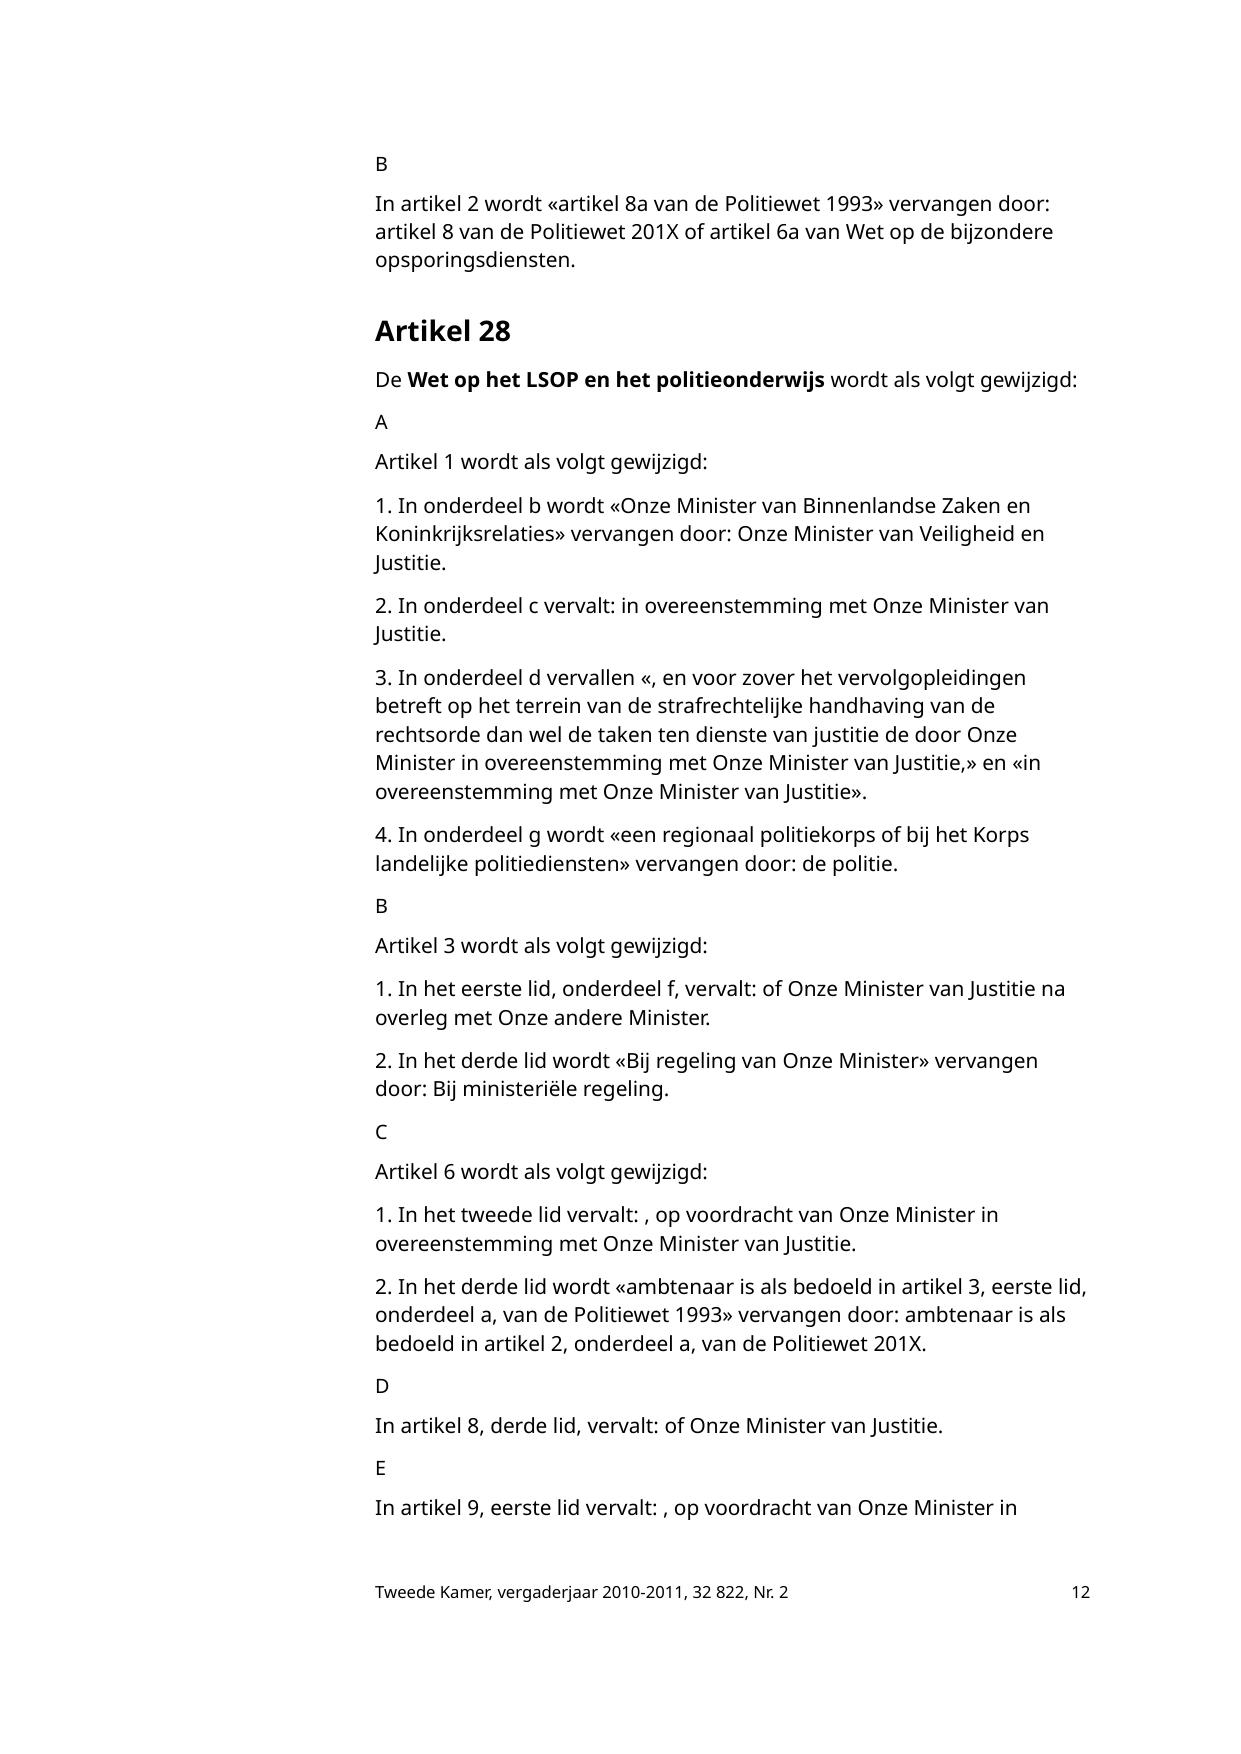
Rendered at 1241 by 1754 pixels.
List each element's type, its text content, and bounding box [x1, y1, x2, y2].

text In artikel 2 wordt «artikel 8a van de Politiewet 1993» vervangen door: artikel 8 van de Politiewet 201X of artikel 6a van Wet op de bijzondere opsporingsdiensten. [375, 189, 1090, 274]
text B [375, 892, 1090, 919]
text Artikel 3 wordt als volgt gewijzigd: [375, 931, 1090, 959]
text E [375, 1454, 1090, 1482]
text Artikel 1 wordt als volgt gewijzigd: [375, 447, 1090, 476]
text In artikel 9, eerste lid vervalt: , op voordracht van Onze Minister in [375, 1493, 1090, 1522]
text D [375, 1372, 1090, 1399]
text 2. In het derde lid wordt «ambtenaar is als bedoeld in artikel 3, eerste lid, onderdeel a, van de Politiewet 1993» vervangen door: ambtenaar is als bedoeld in artikel 2, onderdeel a, van de Politiewet 201X. [375, 1272, 1090, 1357]
text In artikel 8, derde lid, vervalt: of Onze Minister van Justitie. [375, 1411, 1090, 1439]
text Artikel 6 wordt als volgt gewijzigd: [375, 1157, 1090, 1185]
text A [375, 409, 1090, 436]
text 1. In onderdeel b wordt «Onze Minister van Binnenlandse Zaken en Koninkrijksrelaties» vervangen door: Onze Minister van Veiligheid en Justitie. [375, 491, 1090, 576]
text 3. In onderdeel d vervallen «, en voor zover het vervolgopleidingen betreft op het terrein van de strafrechtelijke handhaving van de rechtsorde dan wel de taken ten dienste van justitie de door Onze Minister in overeenstemming met Onze Minister van Justitie,» en «in overeenstemming met Onze Minister van Justitie». [375, 663, 1090, 805]
text 1. In het tweede lid vervalt: , op voordracht van Onze Minister in overeenstemming met Onze Minister van Justitie. [375, 1200, 1090, 1257]
text B [375, 150, 1090, 177]
text 2. In onderdeel c vervalt: in overeenstemming met Onze Minister van Justitie. [375, 591, 1090, 648]
text 4. In onderdeel g wordt «een regionaal politiekorps of bij het Korps landelijke politiediensten» vervangen door: de politie. [375, 820, 1090, 877]
text 2. In het derde lid wordt «Bij regeling van Onze Minister» vervangen door: Bij ministeriële regeling. [375, 1046, 1090, 1103]
text 1. In het eerste lid, onderdeel f, vervalt: of Onze Minister van Justitie na overleg met Onze andere Minister. [375, 974, 1090, 1031]
text C [375, 1118, 1090, 1145]
text De Wet op het LSOP en het politieonderwijs wordt als volgt gewijzigd: [375, 365, 1090, 394]
subtitle Artikel 28 [375, 312, 1090, 350]
